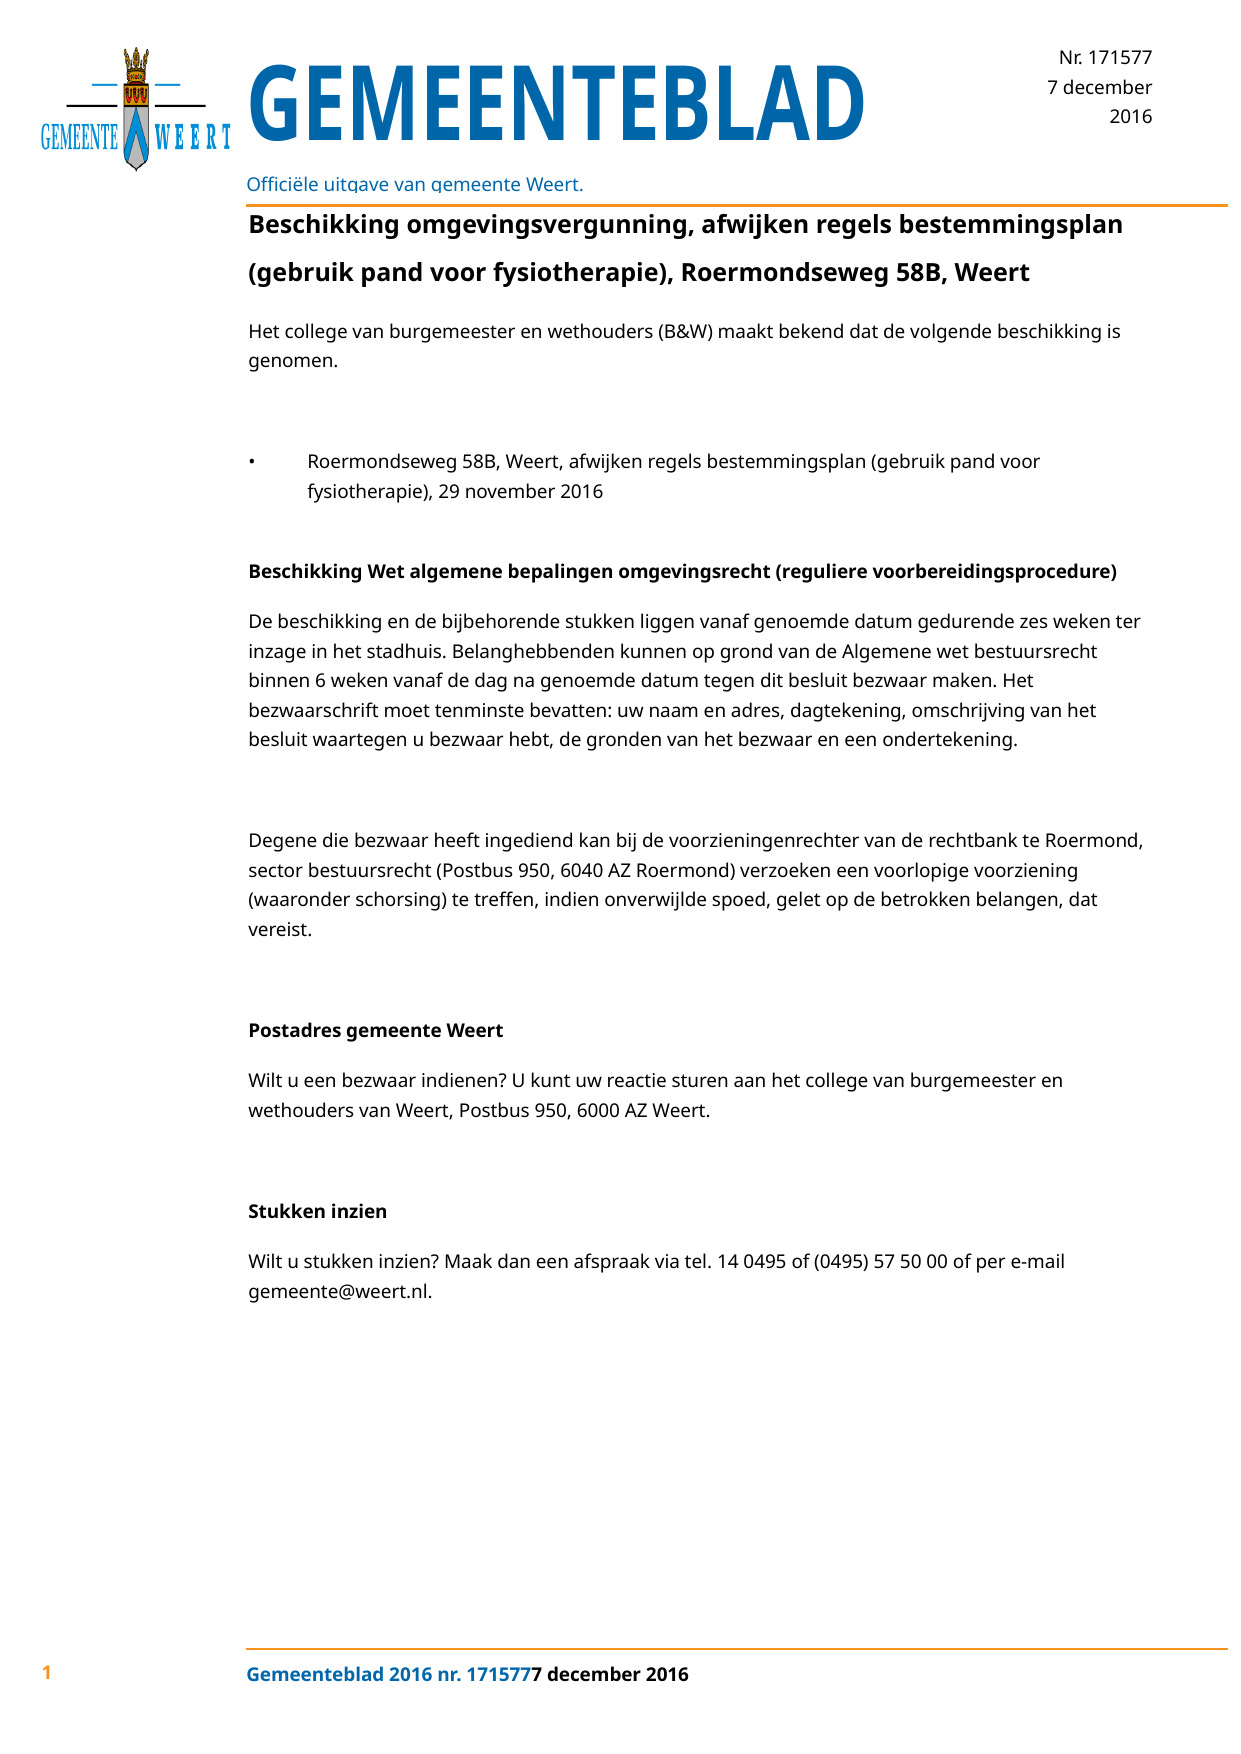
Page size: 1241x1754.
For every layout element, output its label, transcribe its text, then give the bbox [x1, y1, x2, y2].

text Postadres gemeente Weert [248, 1017, 1152, 1043]
text Degene die bezwaar heeft ingediend kan bij de voorzieningenrechter van de rechtbank te Roermond, sector bestuursrecht (Postbus 950, 6040 AZ Roermond) verzoeken een voorlopige voorziening (waaronder schorsing) te treffen, indien onverwijlde spoed, gelet op de betrokken belangen, dat vereist. [248, 827, 1152, 942]
text Wilt u stukken inzien? Maak dan een afspraak via tel. 14 0495 of (0495) 57 50 00 of per e-mail gemeente@weert.nl. [248, 1248, 1152, 1304]
text Het college van burgemeester en wethouders (B&W) maakt bekend dat de volgende beschikking is genomen. [248, 318, 1152, 373]
text Wilt u een bezwaar indienen? U kunt uw reactie sturen aan het college van burgemeester en wethouders van Weert, Postbus 950, 6000 AZ Weert. [248, 1067, 1152, 1123]
text De beschikking en de bijbehorende stukken liggen vanaf genoemde datum gedurende zes weken ter inzage in het stadhuis. Belanghebbenden kunnen op grond van de Algemene wet bestuursrecht binnen 6 weken vanaf de dag na genoemde datum tegen dit besluit bezwaar maken. Het bezwaarschrift moet tenminste bevatten: uw naam en adres, dagtekening, omschrijving van het besluit waartegen u bezwaar hebt, de gronden van het bezwaar en een ondertekening. [248, 608, 1152, 752]
picture [41, 47, 231, 172]
text Beschikking Wet algemene bepalingen omgevingsrecht (reguliere voorbereidingsprocedure) [248, 558, 1152, 584]
text Stukken inzien [248, 1198, 1152, 1224]
list Roermondseweg 58B, Weert, afwijken regels bestemmingsplan (gebruik pand voor fysiotherapie), 29 november 2016 [248, 448, 1152, 504]
text Beschikking omgevingsvergunning, afwijken regels bestemmingsplan (gebruik pand voor fysiotherapie), Roermondseweg 58B, Weert [248, 207, 1152, 288]
